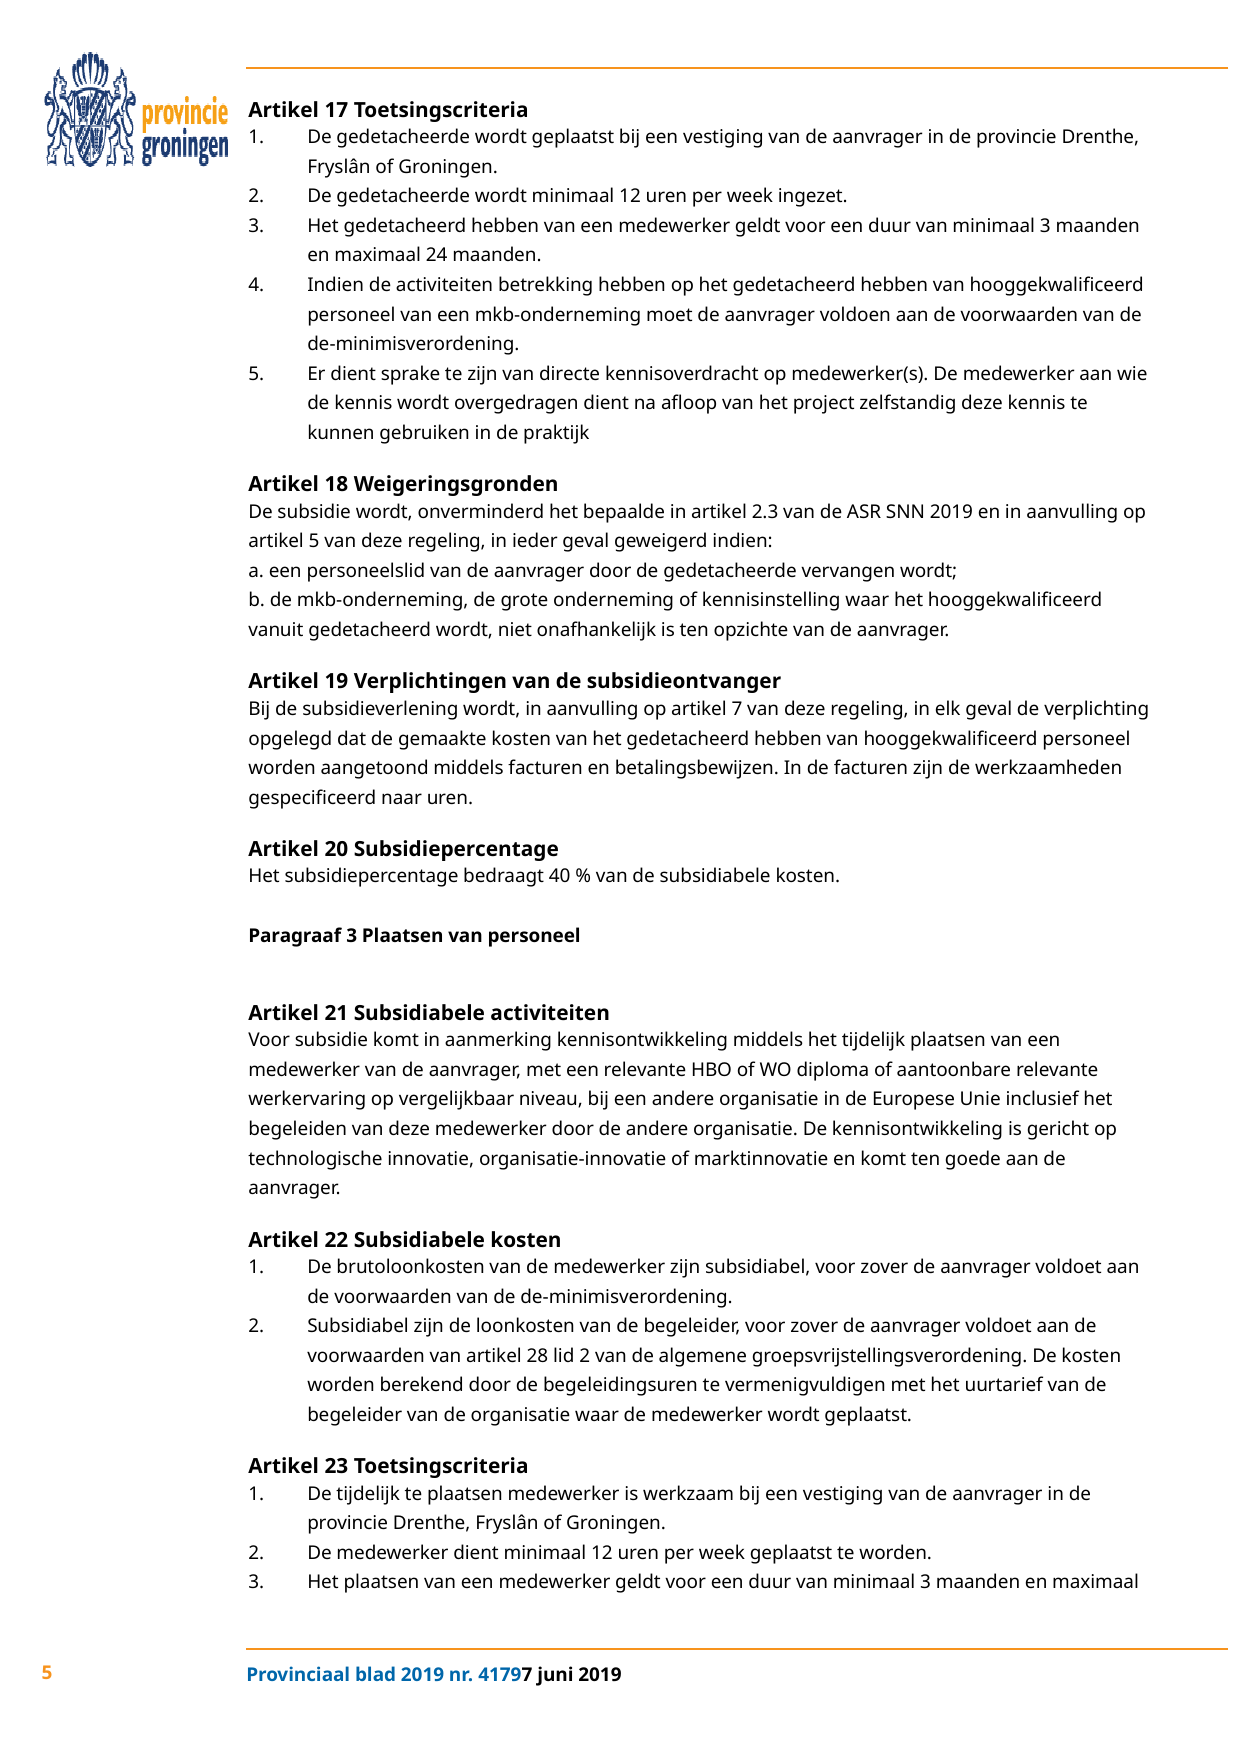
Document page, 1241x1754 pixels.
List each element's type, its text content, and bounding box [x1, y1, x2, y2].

list De tijdelijk te plaatsen medewerker is werkzaam bij een vestiging van de aanvrager in de provincie Drenthe, Fryslân of Groningen. [248, 1480, 1152, 1535]
list Het gedetacheerd hebben van een medewerker geldt voor een duur van minimaal 3 maanden en maximaal 24 maanden. [248, 212, 1152, 267]
text Het subsidiepercentage bedraagt 40 % van de subsidiabele kosten. [248, 863, 1152, 888]
text Artikel 21 Subsidiabele activiteiten [248, 998, 1152, 1026]
text a. een personeelslid van de aanvrager door de gedetacheerde vervangen wordt; [248, 557, 1152, 583]
text b. de mkb-onderneming, de grote onderneming of kennisinstelling waar het hooggekwalificeerd vanuit gedetacheerd wordt, niet onafhankelijk is ten opzichte van de aanvrager. [248, 587, 1152, 642]
text Paragraaf 3 Plaatsen van personeel [248, 922, 1152, 948]
text Artikel 22 Subsidiabele kosten [248, 1225, 1152, 1253]
list Indien de activiteiten betrekking hebben op het gedetacheerd hebben van hooggekwalificeerd personeel van een mkb-onderneming moet de aanvrager voldoen aan de voorwaarden van de de-minimisverordening. [248, 271, 1152, 356]
list Subsidiabel zijn de loonkosten van de begeleider, voor zover de aanvrager voldoet aan de voorwaarden van artikel 28 lid 2 van de algemene groepsvrijstellingsverordening. De kosten worden berekend door de begeleidingsuren te vermenigvuldigen met het uurtarief van de begeleider van de organisatie waar de medewerker wordt geplaatst. [248, 1312, 1152, 1427]
list Er dient sprake te zijn van directe kennisoverdracht op medewerker(s). De medewerker aan wie de kennis wordt overgedragen dient na afloop van het project zelfstandig deze kennis te kunnen gebruiken in de praktijk [248, 360, 1152, 445]
text Bij de subsidieverlening wordt, in aanvulling op artikel 7 van deze regeling, in elk geval de verplichting opgelegd dat de gemaakte kosten van het gedetacheerd hebben van hooggekwalificeerd personeel worden aangetoond middels facturen en betalingsbewijzen. In de facturen zijn de werkzaamheden gespecificeerd naar uren. [248, 695, 1152, 809]
text Artikel 23 Toetsingscriteria [248, 1452, 1152, 1480]
list Het plaatsen van een medewerker geldt voor een duur van minimaal 3 maanden en maximaal [248, 1569, 1152, 1594]
text Artikel 18 Weigeringsgronden [248, 469, 1152, 498]
text Artikel 19 Verplichtingen van de subsidieontvanger [248, 667, 1152, 695]
picture [41, 47, 231, 172]
list De medewerker dient minimaal 12 uren per week geplaatst te worden. [248, 1539, 1152, 1565]
text Artikel 17 Toetsingscriteria [248, 95, 1152, 123]
list De gedetacheerde wordt minimaal 12 uren per week ingezet. [248, 182, 1152, 208]
text De subsidie wordt, onverminderd het bepaalde in artikel 2.3 van de ASR SNN 2019 en in aanvulling op artikel 5 van deze regeling, in ieder geval geweigerd indien: [248, 498, 1152, 553]
text Artikel 20 Subsidiepercentage [248, 834, 1152, 863]
text Voor subsidie komt in aanmerking kennisontwikkeling middels het tijdelijk plaatsen van een medewerker van de aanvrager, met een relevante HBO of WO diploma of aantoonbare relevante werkervaring op vergelijkbaar niveau, bij een andere organisatie in de Europese Unie inclusief het begeleiden van deze medewerker door de andere organisatie. De kennisontwikkeling is gericht op technologische innovatie, organisatie-innovatie of marktinnovatie en komt ten goede aan de aanvrager. [248, 1026, 1152, 1200]
list De gedetacheerde wordt geplaatst bij een vestiging van de aanvrager in de provincie Drenthe, Fryslân of Groningen. [248, 123, 1152, 178]
list De brutoloonkosten van de medewerker zijn subsidiabel, voor zover de aanvrager voldoet aan de voorwaarden van de de-minimisverordening. [248, 1253, 1152, 1308]
